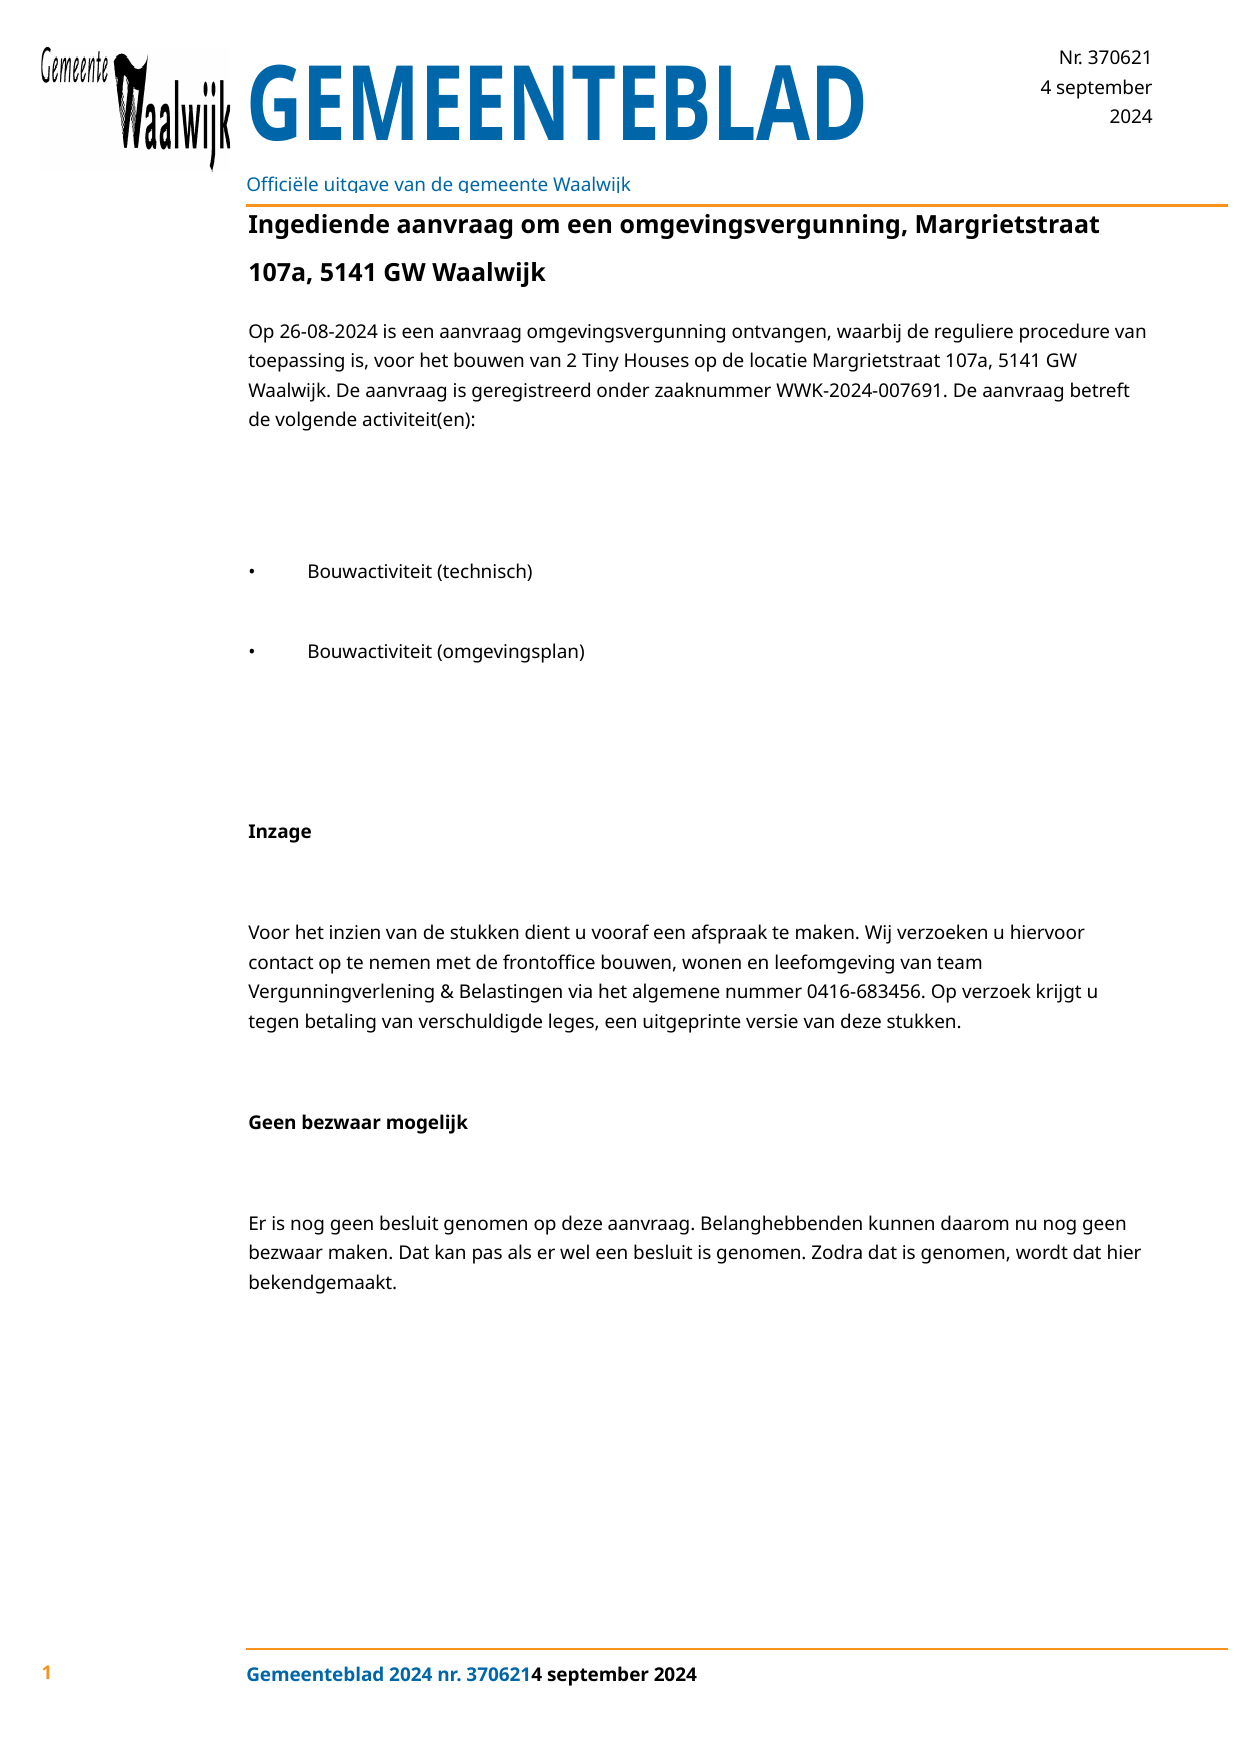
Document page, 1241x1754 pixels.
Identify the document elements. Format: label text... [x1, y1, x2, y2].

text Voor het inzien van de stukken dient u vooraf een afspraak te maken. Wij verzoeken u hiervoor contact op te nemen met de frontoffice bouwen, wonen en leefomgeving van team Vergunningverlening & Belastingen via het algemene nummer 0416-683456. Op verzoek krijgt u tegen betaling van verschuldigde leges, een uitgeprinte versie van deze stukken. [248, 919, 1152, 1034]
text Geen bezwaar mogelijk [248, 1109, 1152, 1135]
text Er is nog geen besluit genomen op deze aanvraag. Belanghebbenden kunnen daarom nu nog geen bezwaar maken. Dat kan pas als er wel een besluit is genomen. Zodra dat is genomen, wordt dat hier bekendgemaakt. [248, 1210, 1152, 1295]
text Op 26-08-2024 is een aanvraag omgevingsvergunning ontvangen, waarbij de reguliere procedure van toepassing is, voor het bouwen van 2 Tiny Houses op de locatie Margrietstraat 107a, 5141 GW Waalwijk. De aanvraag is geregistreerd onder zaaknummer WWK-2024-007691. De aanvraag betreft de volgende activiteit(en): [248, 318, 1152, 432]
picture [41, 47, 231, 172]
list Bouwactiviteit (omgevingsplan) [248, 638, 1152, 664]
list Bouwactiviteit (technisch) [248, 558, 1152, 584]
text Inzage [248, 819, 1152, 844]
text Ingediende aanvraag om een omgevingsvergunning, Margrietstraat 107a, 5141 GW Waalwijk [248, 207, 1152, 288]
